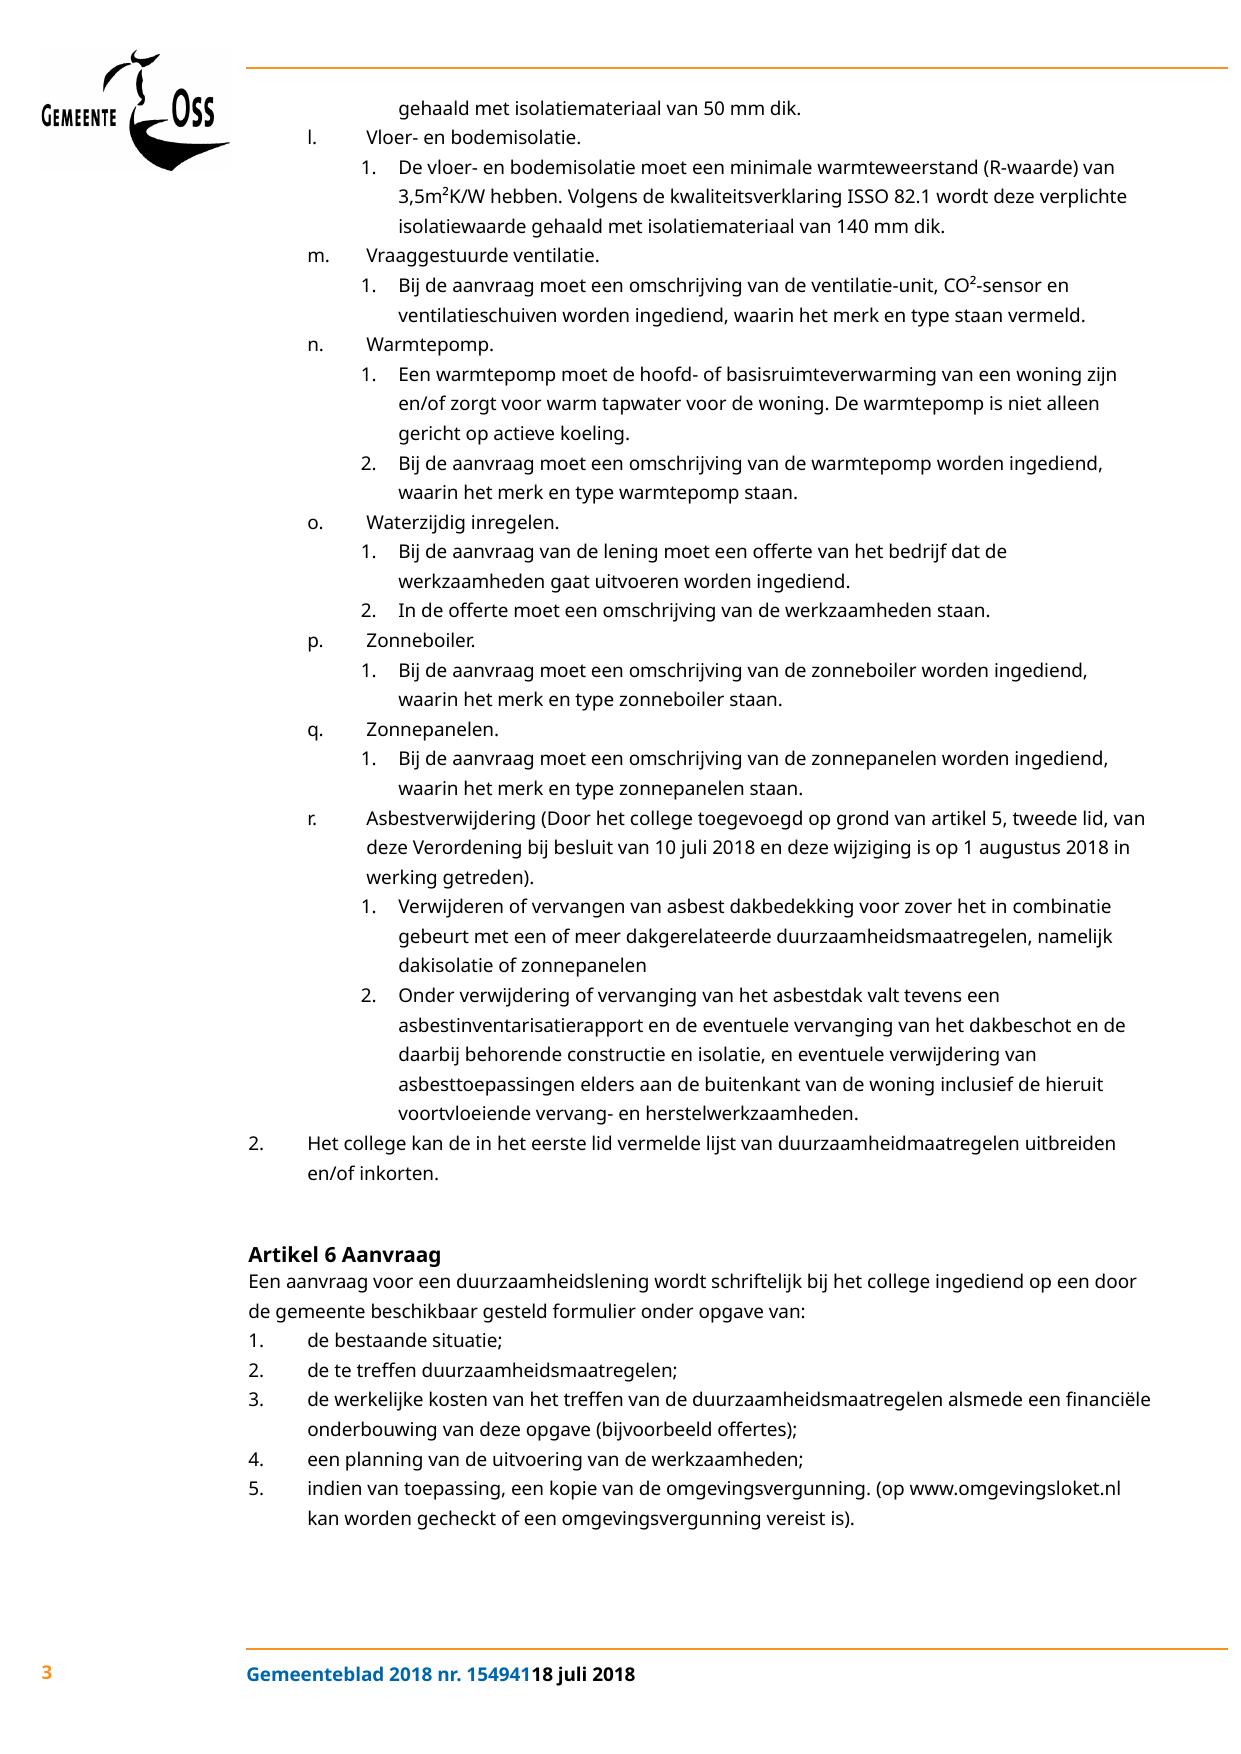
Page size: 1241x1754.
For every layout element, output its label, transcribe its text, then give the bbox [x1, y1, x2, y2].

list de werkelijke kosten van het treffen van de duurzaamheidsmaatregelen alsmede een financiële onderbouwing van deze opgave (bijvoorbeeld offertes); [248, 1387, 1152, 1442]
list Vraaggestuurde ventilatie. [307, 243, 1152, 268]
list Vloer- en bodemisolatie. [307, 124, 1152, 150]
list Bij de aanvraag moet een omschrijving van de zonneboiler worden ingediend, waarin het merk en type zonneboiler staan. [361, 657, 1152, 712]
list Zonneboiler. [307, 627, 1152, 653]
text Artikel 6 Aanvraag [248, 1240, 1152, 1268]
list Bij de aanvraag moet een omschrijving van de ventilatie-unit, CO²-sensor en ventilatieschuiven worden ingediend, waarin het merk en type staan vermeld. [361, 272, 1152, 328]
list Onder verwijdering of vervanging van het asbestdak valt tevens een asbestinventarisatierapport en de eventuele vervanging van het dakbeschot en de daarbij behorende constructie en isolatie, en eventuele verwijdering van asbesttoepassingen elders aan de buitenkant van de woning inclusief de hieruit voortvloeiende vervang- en herstelwerkzaamheden. [361, 982, 1152, 1126]
list gehaald met isolatiemateriaal van 50 mm dik. [361, 95, 1152, 121]
list indien van toepassing, een kopie van de omgevingsvergunning. (op www.omgevingsloket.nl kan worden gecheckt of een omgevingsvergunning vereist is). [248, 1475, 1152, 1531]
list Bij de aanvraag moet een omschrijving van de warmtepomp worden ingediend, waarin het merk en type warmtepomp staan. [361, 450, 1152, 505]
list Warmtepomp. [307, 331, 1152, 357]
list Het college kan de in het eerste lid vermelde lijst van duurzaamheidmaatregelen uitbreiden en/of inkorten. [248, 1130, 1152, 1186]
list de bestaande situatie; [248, 1327, 1152, 1353]
picture [41, 47, 231, 172]
list In de offerte moet een omschrijving van de werkzaamheden staan. [361, 598, 1152, 623]
list Bij de aanvraag moet een omschrijving van de zonnepanelen worden ingediend, waarin het merk en type zonnepanelen staan. [361, 746, 1152, 801]
list de te treffen duurzaamheidsmaatregelen; [248, 1357, 1152, 1383]
text Een aanvraag voor een duurzaamheidslening wordt schriftelijk bij het college ingediend op een door de gemeente beschikbaar gesteld formulier onder opgave van: [248, 1268, 1152, 1323]
list Bij de aanvraag van de lening moet een offerte van het bedrijf dat de werkzaamheden gaat uitvoeren worden ingediend. [361, 538, 1152, 594]
list een planning van de uitvoering van de werkzaamheden; [248, 1446, 1152, 1471]
list De vloer- en bodemisolatie moet een minimale warmteweerstand (R-waarde) van 3,5m²K/W hebben. Volgens de kwaliteitsverklaring ISSO 82.1 wordt deze verplichte isolatiewaarde gehaald met isolatiemateriaal van 140 mm dik. [361, 154, 1152, 239]
list Waterzijdig inregelen. [307, 509, 1152, 535]
list Asbestverwijdering (Door het college toegevoegd op grond van artikel 5, tweede lid, van deze Verordening bij besluit van 10 juli 2018 en deze wijziging is op 1 augustus 2018 in werking getreden). [307, 805, 1152, 890]
list Verwijderen of vervangen van asbest dakbedekking voor zover het in combinatie gebeurt met een of meer dakgerelateerde duurzaamheidsmaatregelen, namelijk dakisolatie of zonnepanelen [361, 893, 1152, 978]
list Een warmtepomp moet de hoofd- of basisruimteverwarming van een woning zijn en/of zorgt voor warm tapwater voor de woning. De warmtepomp is niet alleen gericht op actieve koeling. [361, 361, 1152, 446]
list Zonnepanelen. [307, 716, 1152, 742]
